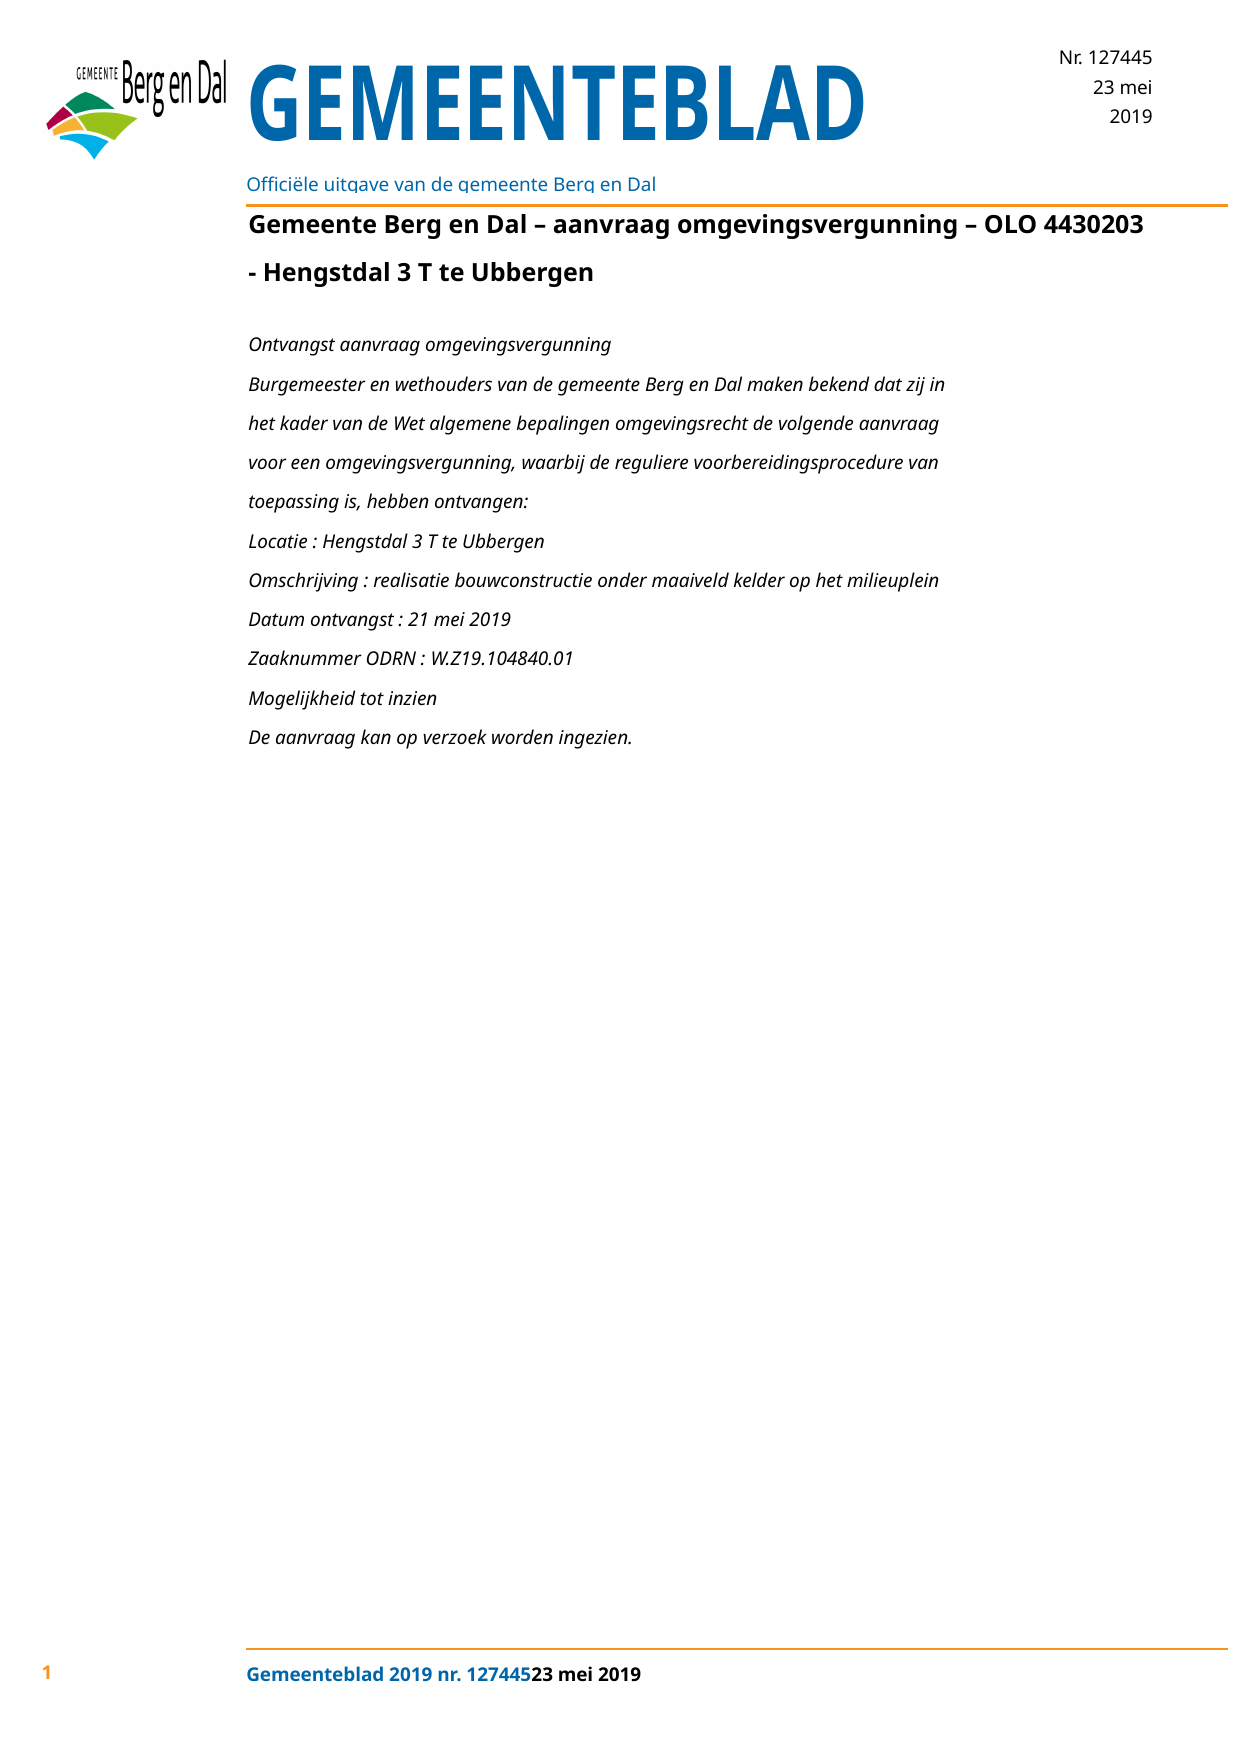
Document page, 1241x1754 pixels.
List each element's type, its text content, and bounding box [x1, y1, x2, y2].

text Zaaknummer ODRN : W.Z19.104840.01 [248, 646, 1152, 671]
text Mogelijkheid tot inzien [248, 685, 1152, 711]
text Gemeente Berg en Dal – aanvraag omgevingsvergunning – OLO 4430203 - Hengstdal 3 T te Ubbergen [248, 207, 1152, 288]
text Ontvangst aanvraag omgevingsvergunning [248, 331, 1152, 357]
text Datum ontvangst : 21 mei 2019 [248, 606, 1152, 632]
picture [41, 47, 231, 172]
text Omschrijving : realisatie bouwconstructie onder maaiveld kelder op het milieuplein [248, 567, 1152, 593]
text De aanvraag kan op verzoek worden ingezien. [248, 724, 1152, 750]
text toepassing is, hebben ontvangen: [248, 488, 1152, 514]
text het kader van de Wet algemene bepalingen omgevingsrecht de volgende aanvraag [248, 410, 1152, 436]
text Locatie : Hengstdal 3 T te Ubbergen [248, 528, 1152, 553]
text voor een omgevingsvergunning, waarbij de reguliere voorbereidingsprocedure van [248, 449, 1152, 475]
text Burgemeester en wethouders van de gemeente Berg en Dal maken bekend dat zij in [248, 371, 1152, 396]
